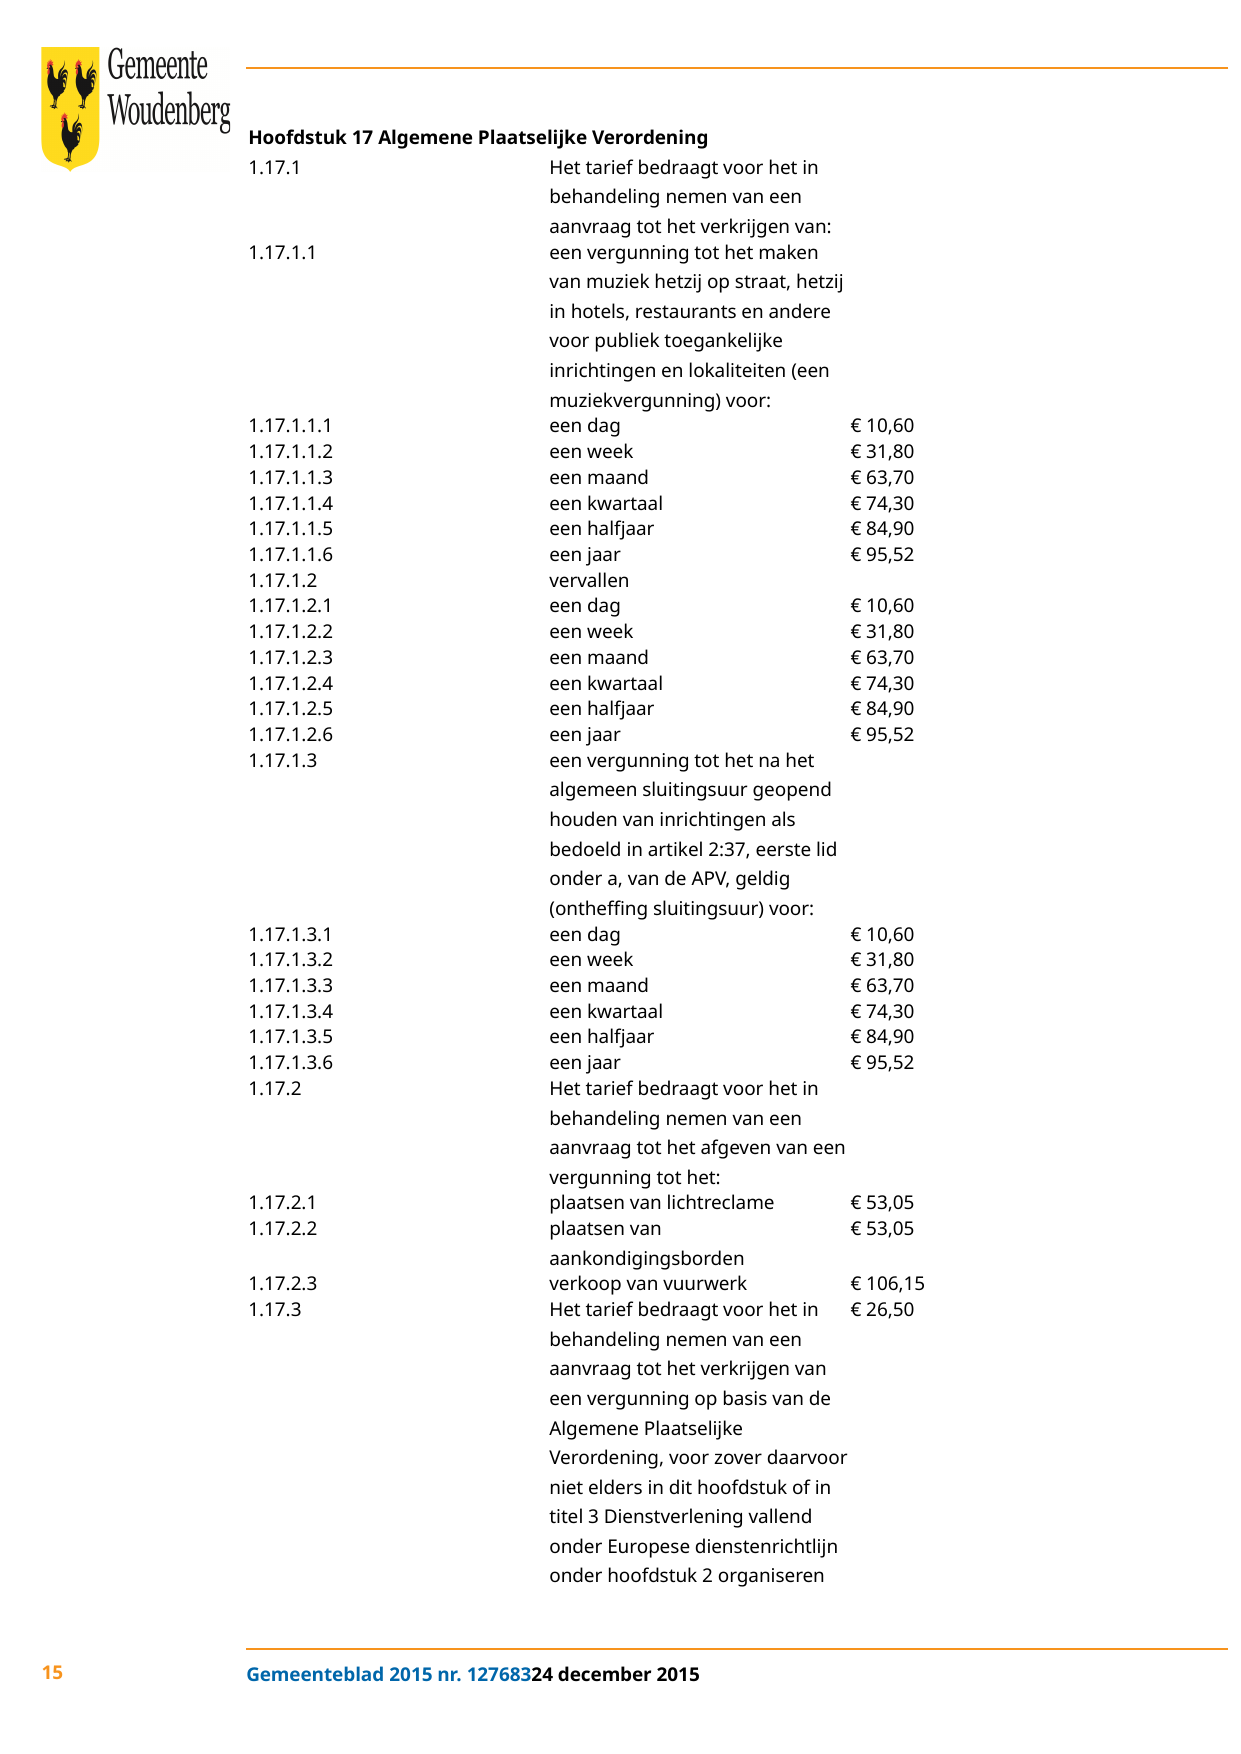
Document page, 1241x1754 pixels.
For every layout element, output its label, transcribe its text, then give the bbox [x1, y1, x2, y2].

table_cell Het tarief bedraagt voor het in behandeling nemen van een aanvraag tot het verkrijgen van een vergunning op basis van de Algemene Plaatselijke Verordening, voor zover daarvoor niet elders in dit hoofdstuk of in titel 3 Dienstverlening vallend onder Europese dienstenrichtlijn onder hoofdstuk 2 organiseren [549, 1296, 850, 1588]
table_cell een vergunning tot het maken van muziek hetzij op straat, hetzij in hotels, restaurants en andere voor publiek toegankelijke inrichtingen en lokaliteiten (een muziekvergunning) voor: [549, 239, 850, 413]
table_cell 1.17.1.2.4 [248, 670, 549, 696]
table_cell een kwartaal [549, 490, 850, 516]
table_header [850, 154, 1152, 239]
table_cell 1.17.1.1 [248, 239, 549, 413]
table_cell 1.17.1.3.3 [248, 972, 549, 998]
table_cell € 53,05 [850, 1190, 1152, 1215]
table_cell verkoop van vuurwerk [549, 1271, 850, 1296]
table_cell € 10,60 [850, 921, 1152, 946]
table_cell € 10,60 [850, 593, 1152, 618]
table_cell € 31,80 [850, 946, 1152, 972]
table_cell plaatsen van aankondigingsborden [549, 1215, 850, 1271]
table_cell 1.17.2.1 [248, 1190, 549, 1215]
table_cell een maand [549, 464, 850, 490]
table_cell een kwartaal [549, 998, 850, 1024]
table_cell een halfjaar [549, 516, 850, 541]
table_cell 1.17.1.3.1 [248, 921, 549, 946]
table_cell een kwartaal [549, 670, 850, 696]
table_cell 1.17.1.1.6 [248, 541, 549, 567]
table_cell [850, 567, 1152, 593]
table_cell € 63,70 [850, 972, 1152, 998]
table_cell plaatsen van lichtreclame [549, 1190, 850, 1215]
table_cell 1.17.1.1.1 [248, 413, 549, 438]
table_cell 1.17.2 [248, 1075, 549, 1189]
table_cell 1.17.1.3.2 [248, 946, 549, 972]
table_cell een jaar [549, 721, 850, 747]
text Hoofdstuk 17 Algemene Plaatselijke Verordening [248, 124, 1152, 150]
table_header Het tarief bedraagt voor het in behandeling nemen van een aanvraag tot het verkrijgen van: [549, 154, 850, 239]
table_cell 1.17.1.1.3 [248, 464, 549, 490]
table_cell € 84,90 [850, 696, 1152, 721]
table_cell 1.17.1.1.5 [248, 516, 549, 541]
table_cell een dag [549, 921, 850, 946]
table_cell 1.17.1.3 [248, 747, 549, 921]
table_cell een maand [549, 972, 850, 998]
table_cell € 53,05 [850, 1215, 1152, 1271]
table_cell 1.17.1.2.3 [248, 644, 549, 670]
table_cell € 84,90 [850, 1024, 1152, 1049]
table_cell 1.17.1.2.2 [248, 619, 549, 644]
table_cell € 10,60 [850, 413, 1152, 438]
table_cell € 95,52 [850, 721, 1152, 747]
table_cell 1.17.3 [248, 1296, 549, 1588]
table_cell € 95,52 [850, 541, 1152, 567]
table_cell € 95,52 [850, 1049, 1152, 1075]
table_cell 1.17.1.2.5 [248, 696, 549, 721]
table_cell € 63,70 [850, 644, 1152, 670]
picture [41, 47, 231, 172]
table_cell een maand [549, 644, 850, 670]
table_cell 1.17.2.2 [248, 1215, 549, 1271]
table_cell € 31,80 [850, 619, 1152, 644]
table_cell 1.17.1.3.5 [248, 1024, 549, 1049]
table_cell een dag [549, 413, 850, 438]
table_cell 1.17.1.1.2 [248, 438, 549, 464]
table_cell 1.17.1.3.4 [248, 998, 549, 1024]
table_cell € 74,30 [850, 670, 1152, 696]
table_cell een halfjaar [549, 1024, 850, 1049]
table_cell een jaar [549, 541, 850, 567]
table_cell € 26,50 [850, 1296, 1152, 1588]
table_cell 1.17.1.2.1 [248, 593, 549, 618]
table_cell [850, 1075, 1152, 1189]
table_cell vervallen [549, 567, 850, 593]
table_cell [850, 747, 1152, 921]
table_cell € 74,30 [850, 490, 1152, 516]
table_cell 1.17.2.3 [248, 1271, 549, 1296]
table_cell 1.17.1.2 [248, 567, 549, 593]
table_cell 1.17.1.1.4 [248, 490, 549, 516]
table_cell een jaar [549, 1049, 850, 1075]
table_cell € 84,90 [850, 516, 1152, 541]
table_cell 1.17.1.2.6 [248, 721, 549, 747]
table_cell een halfjaar [549, 696, 850, 721]
table_cell een week [549, 438, 850, 464]
table_cell 1.17.1.3.6 [248, 1049, 549, 1075]
table_cell een dag [549, 593, 850, 618]
table_cell € 63,70 [850, 464, 1152, 490]
table_cell € 31,80 [850, 438, 1152, 464]
table_cell Het tarief bedraagt voor het in behandeling nemen van een aanvraag tot het afgeven van een vergunning tot het: [549, 1075, 850, 1189]
table_cell een week [549, 946, 850, 972]
table_cell € 106,15 [850, 1271, 1152, 1296]
table_cell € 74,30 [850, 998, 1152, 1024]
table_header 1.17.1 [248, 154, 549, 239]
table_cell een vergunning tot het na het algemeen sluitingsuur geopend houden van inrichtingen als bedoeld in artikel 2:37, eerste lid onder a, van de APV, geldig (ontheffing sluitingsuur) voor: [549, 747, 850, 921]
table_cell [850, 239, 1152, 413]
table_cell een week [549, 619, 850, 644]
